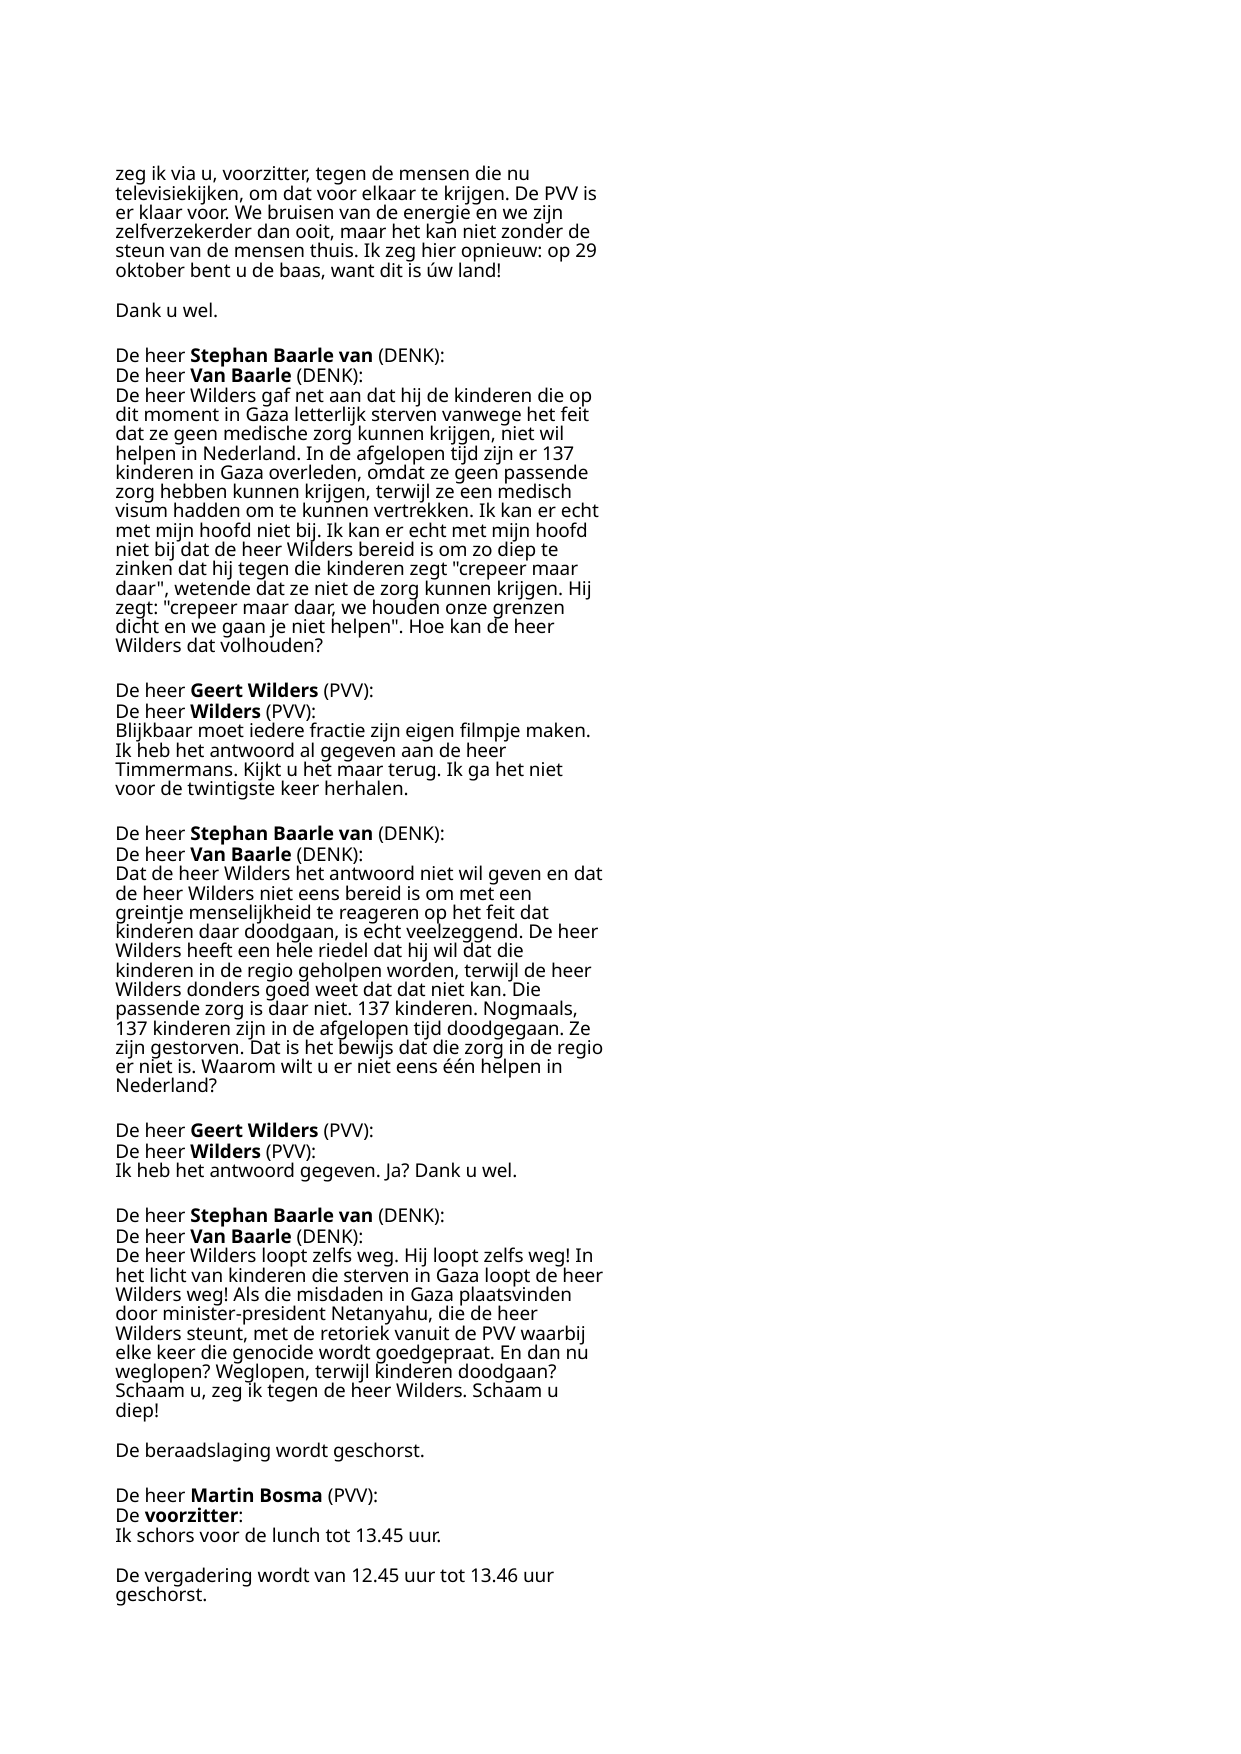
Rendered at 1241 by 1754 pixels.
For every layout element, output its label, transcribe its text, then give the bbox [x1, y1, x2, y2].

text De heer Wilders loopt zelfs weg. Hij loopt zelfs weg! In het licht van kinderen die sterven in Gaza loopt de heer Wilders weg! Als die misdaden in Gaza plaatsvinden door minister-president Netanyahu, die de heer Wilders steunt, met de retoriek vanuit de PVV waarbij elke keer die genocide wordt goedgepraat. En dan nu weglopen? Weglopen, terwijl kinderen doodgaan? Schaam u, zeg ik tegen de heer Wilders. Schaam u diep! [115, 1247, 605, 1421]
text De beraadslaging wordt geschorst. [115, 1442, 605, 1461]
text De heer Van Baarle (DENK): [115, 846, 605, 865]
text De heer Wilders (PVV): [115, 1143, 605, 1162]
text De heer Van Baarle (DENK): [115, 1228, 605, 1247]
text De heer Stephan Baarle van (DENK): [115, 820, 605, 846]
text zeg ik via u, voorzitter, tegen de mensen die nu televisiekijken, om dat voor elkaar te krijgen. De PVV is er klaar voor. We bruisen van de energie en we zijn zelfverzekerder dan ooit, maar het kan niet zonder de steun van de mensen thuis. Ik zeg hier opnieuw: op 29 oktober bent u de baas, want dit is úw land! [115, 165, 605, 281]
text Dank u wel. [115, 302, 605, 321]
text De vergadering wordt van 12.45 uur tot 13.46 uur geschorst. [115, 1567, 605, 1605]
text De heer Wilders (PVV): [115, 703, 605, 722]
text De heer Geert Wilders (PVV): [115, 677, 605, 703]
text Dat de heer Wilders het antwoord niet wil geven en dat de heer Wilders niet eens bereid is om met een greintje menselijkheid te reageren op het feit dat kinderen daar doodgaan, is echt veelzeggend. De heer Wilders heeft een hele riedel dat hij wil dat die kinderen in de regio geholpen worden, terwijl de heer Wilders donders goed weet dat dat niet kan. Die passende zorg is daar niet. 137 kinderen. Nogmaals, 137 kinderen zijn in de afgelopen tijd doodgegaan. Ze zijn gestorven. Dat is het bewijs dat die zorg in de regio er niet is. Waarom wilt u er niet eens één helpen in Nederland? [115, 865, 605, 1097]
text Ik heb het antwoord gegeven. Ja? Dank u wel. [115, 1162, 605, 1182]
text De heer Stephan Baarle van (DENK): [115, 342, 605, 367]
text De heer Martin Bosma (PVV): [115, 1482, 605, 1507]
text De heer Stephan Baarle van (DENK): [115, 1202, 605, 1228]
text De voorzitter: [115, 1507, 605, 1527]
text Blijkbaar moet iedere fractie zijn eigen filmpje maken. Ik heb het antwoord al gegeven aan de heer Timmermans. Kijkt u het maar terug. Ik ga het niet voor de twintigste keer herhalen. [115, 722, 605, 799]
text De heer Wilders gaf net aan dat hij de kinderen die op dit moment in Gaza letterlijk sterven vanwege het feit dat ze geen medische zorg kunnen krijgen, niet wil helpen in Nederland. In de afgelopen tijd zijn er 137 kinderen in Gaza overleden, omdat ze geen passende zorg hebben kunnen krijgen, terwijl ze een medisch visum hadden om te kunnen vertrekken. Ik kan er echt met mijn hoofd niet bij. Ik kan er echt met mijn hoofd niet bij dat de heer Wilders bereid is om zo diep te zinken dat hij tegen die kinderen zegt "crepeer maar daar", wetende dat ze niet de zorg kunnen krijgen. Hij zegt: "crepeer maar daar, we houden onze grenzen dicht en we gaan je niet helpen". Hoe kan de heer Wilders dat volhouden? [115, 387, 605, 657]
text De heer Geert Wilders (PVV): [115, 1117, 605, 1143]
text De heer Van Baarle (DENK): [115, 367, 605, 387]
text Ik schors voor de lunch tot 13.45 uur. [115, 1527, 605, 1546]
